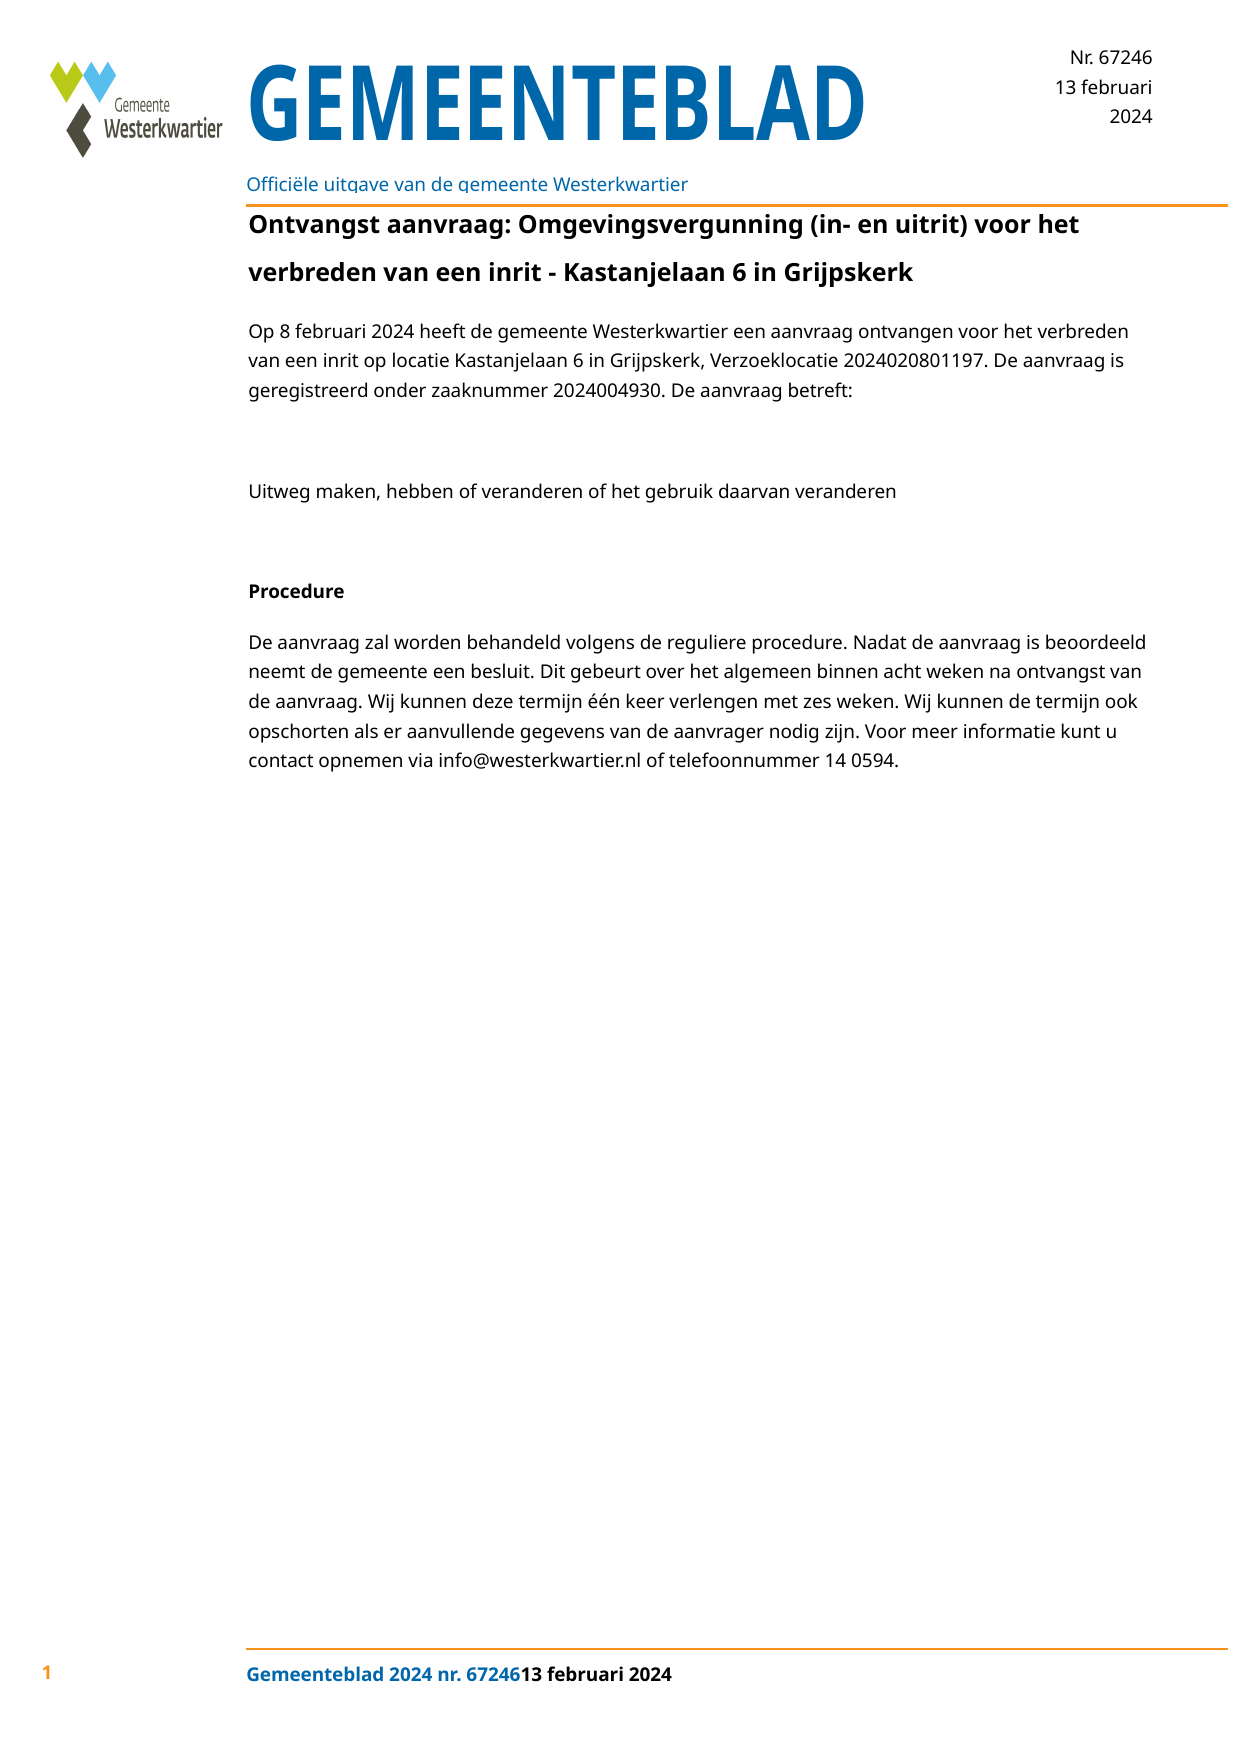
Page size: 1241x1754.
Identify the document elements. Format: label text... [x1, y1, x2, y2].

text Procedure [248, 579, 1152, 604]
text Op 8 februari 2024 heeft de gemeente Westerkwartier een aanvraag ontvangen voor het verbreden van een inrit op locatie Kastanjelaan 6 in Grijpskerk, Verzoeklocatie 2024020801197. De aanvraag is geregistreerd onder zaaknummer 2024004930. De aanvraag betreft: [248, 318, 1152, 403]
picture [41, 47, 231, 172]
text Ontvangst aanvraag: Omgevingsvergunning (in- en uitrit) voor het verbreden van een inrit - Kastanjelaan 6 in Grijpskerk [248, 207, 1152, 288]
text Uitweg maken, hebben of veranderen of het gebruik daarvan veranderen [248, 478, 1152, 504]
text De aanvraag zal worden behandeld volgens de reguliere procedure. Nadat de aanvraag is beoordeeld neemt de gemeente een besluit. Dit gebeurt over het algemeen binnen acht weken na ontvangst van de aanvraag. Wij kunnen deze termijn één keer verlengen met zes weken. Wij kunnen de termijn ook opschorten als er aanvullende gegevens van de aanvrager nodig zijn. Voor meer informatie kunt u contact opnemen via info@westerkwartier.nl of telefoonnummer 14 0594. [248, 629, 1152, 773]
